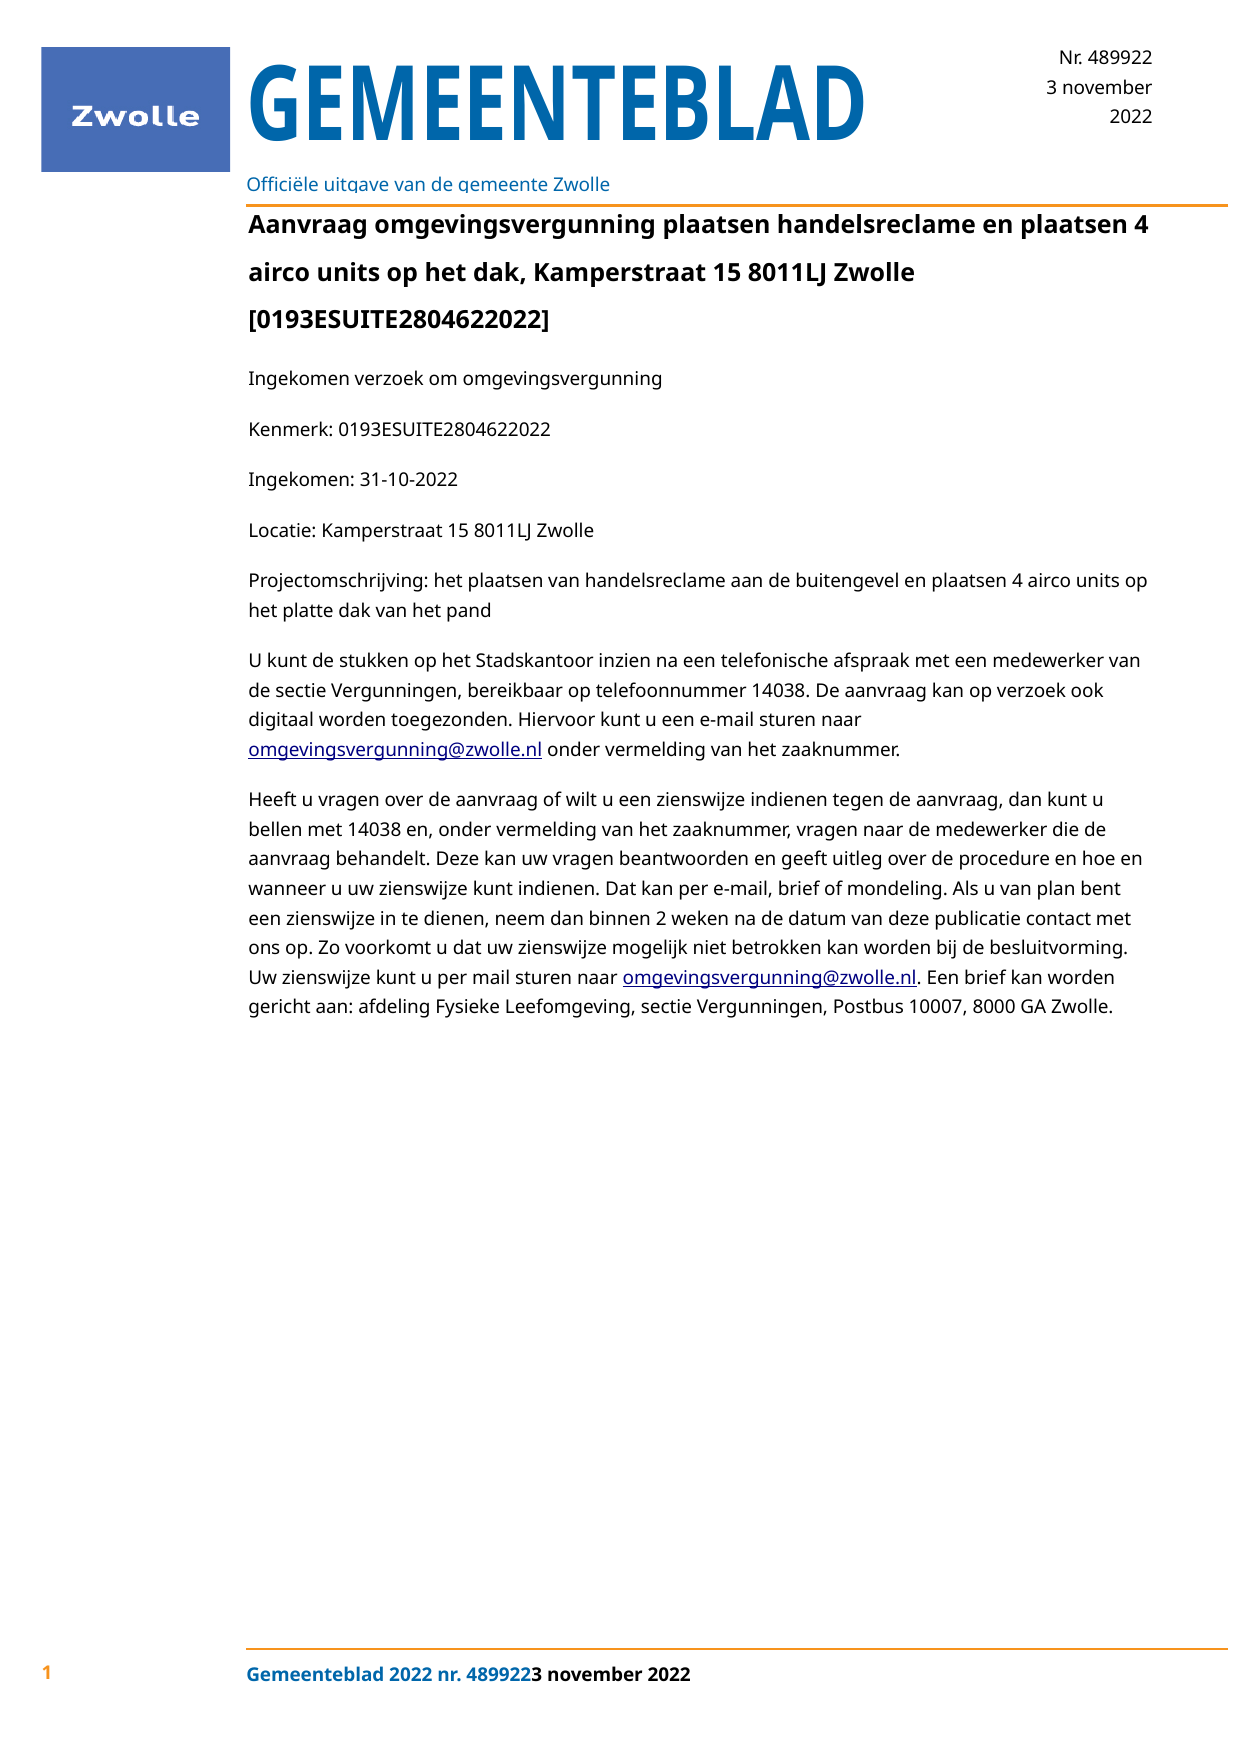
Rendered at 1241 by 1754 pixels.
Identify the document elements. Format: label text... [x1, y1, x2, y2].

text Kenmerk: 0193ESUITE2804622022 [248, 416, 1152, 442]
text Locatie: Kamperstraat 15 8011LJ Zwolle [248, 517, 1152, 542]
picture [41, 47, 231, 172]
text U kunt de stukken op het Stadskantoor inzien na een telefonische afspraak met een medewerker van de sectie Vergunningen, bereikbaar op telefoonnummer 14038. De aanvraag kan op verzoek ook digitaal worden toegezonden. Hiervoor kunt u een e-mail sturen naar omgevingsvergunning@zwolle.nl onder vermelding van het zaaknummer. [248, 647, 1152, 762]
text Ingekomen: 31-10-2022 [248, 466, 1152, 492]
text Heeft u vragen over de aanvraag of wilt u een zienswijze indienen tegen de aanvraag, dan kunt u bellen met 14038 en, onder vermelding van het zaaknummer, vragen naar de medewerker die de aanvraag behandelt. Deze kan uw vragen beantwoorden en geeft uitleg over de procedure en hoe en wanneer u uw zienswijze kunt indienen. Dat kan per e-mail, brief of mondeling. Als u van plan bent een zienswijze in te dienen, neem dan binnen 2 weken na de datum van deze publicatie contact met ons op. Zo voorkomt u dat uw zienswijze mogelijk niet betrokken kan worden bij de besluitvorming. Uw zienswijze kunt u per mail sturen naar omgevingsvergunning@zwolle.nl. Een brief kan worden gericht aan: afdeling Fysieke Leefomgeving, sectie Vergunningen, Postbus 10007, 8000 GA Zwolle. [248, 786, 1152, 1019]
text Projectomschrijving: het plaatsen van handelsreclame aan de buitengevel en plaatsen 4 airco units op het platte dak van het pand [248, 567, 1152, 622]
text Ingekomen verzoek om omgevingsvergunning [248, 366, 1152, 391]
text Aanvraag omgevingsvergunning plaatsen handelsreclame en plaatsen 4 airco units op het dak, Kamperstraat 15 8011LJ Zwolle [0193ESUITE2804622022] [248, 207, 1152, 336]
